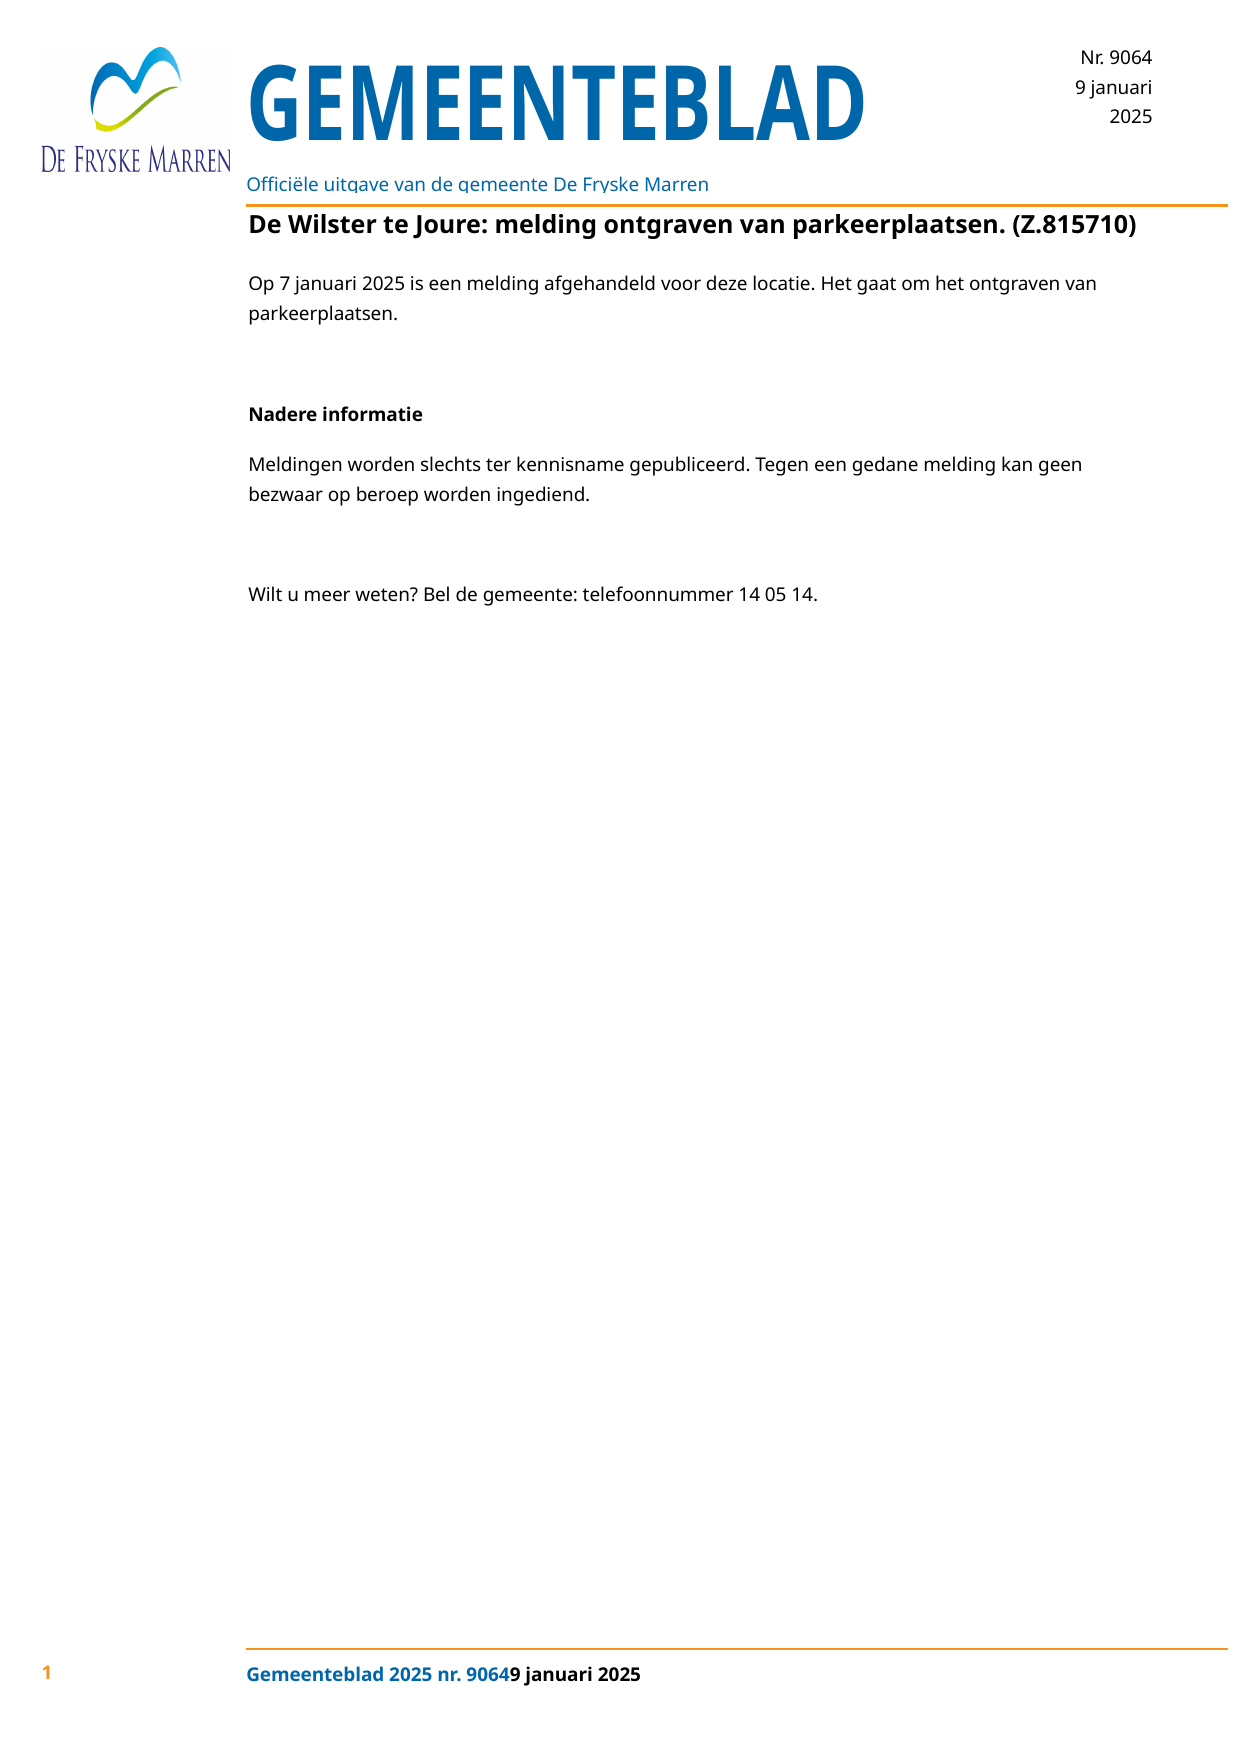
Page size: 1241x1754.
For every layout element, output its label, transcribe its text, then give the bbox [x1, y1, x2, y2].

text Nadere informatie [248, 401, 1152, 426]
text De Wilster te Joure: melding ontgraven van parkeerplaatsen. (Z.815710) [248, 207, 1152, 241]
picture [41, 47, 231, 172]
text Wilt u meer weten? Bel de gemeente: telefoonnummer 14 05 14. [248, 582, 1152, 607]
text Op 7 januari 2025 is een melding afgehandeld voor deze locatie. Het gaat om het ontgraven van parkeerplaatsen. [248, 270, 1152, 326]
text Meldingen worden slechts ter kennisname gepubliceerd. Tegen een gedane melding kan geen bezwaar op beroep worden ingediend. [248, 451, 1152, 506]
